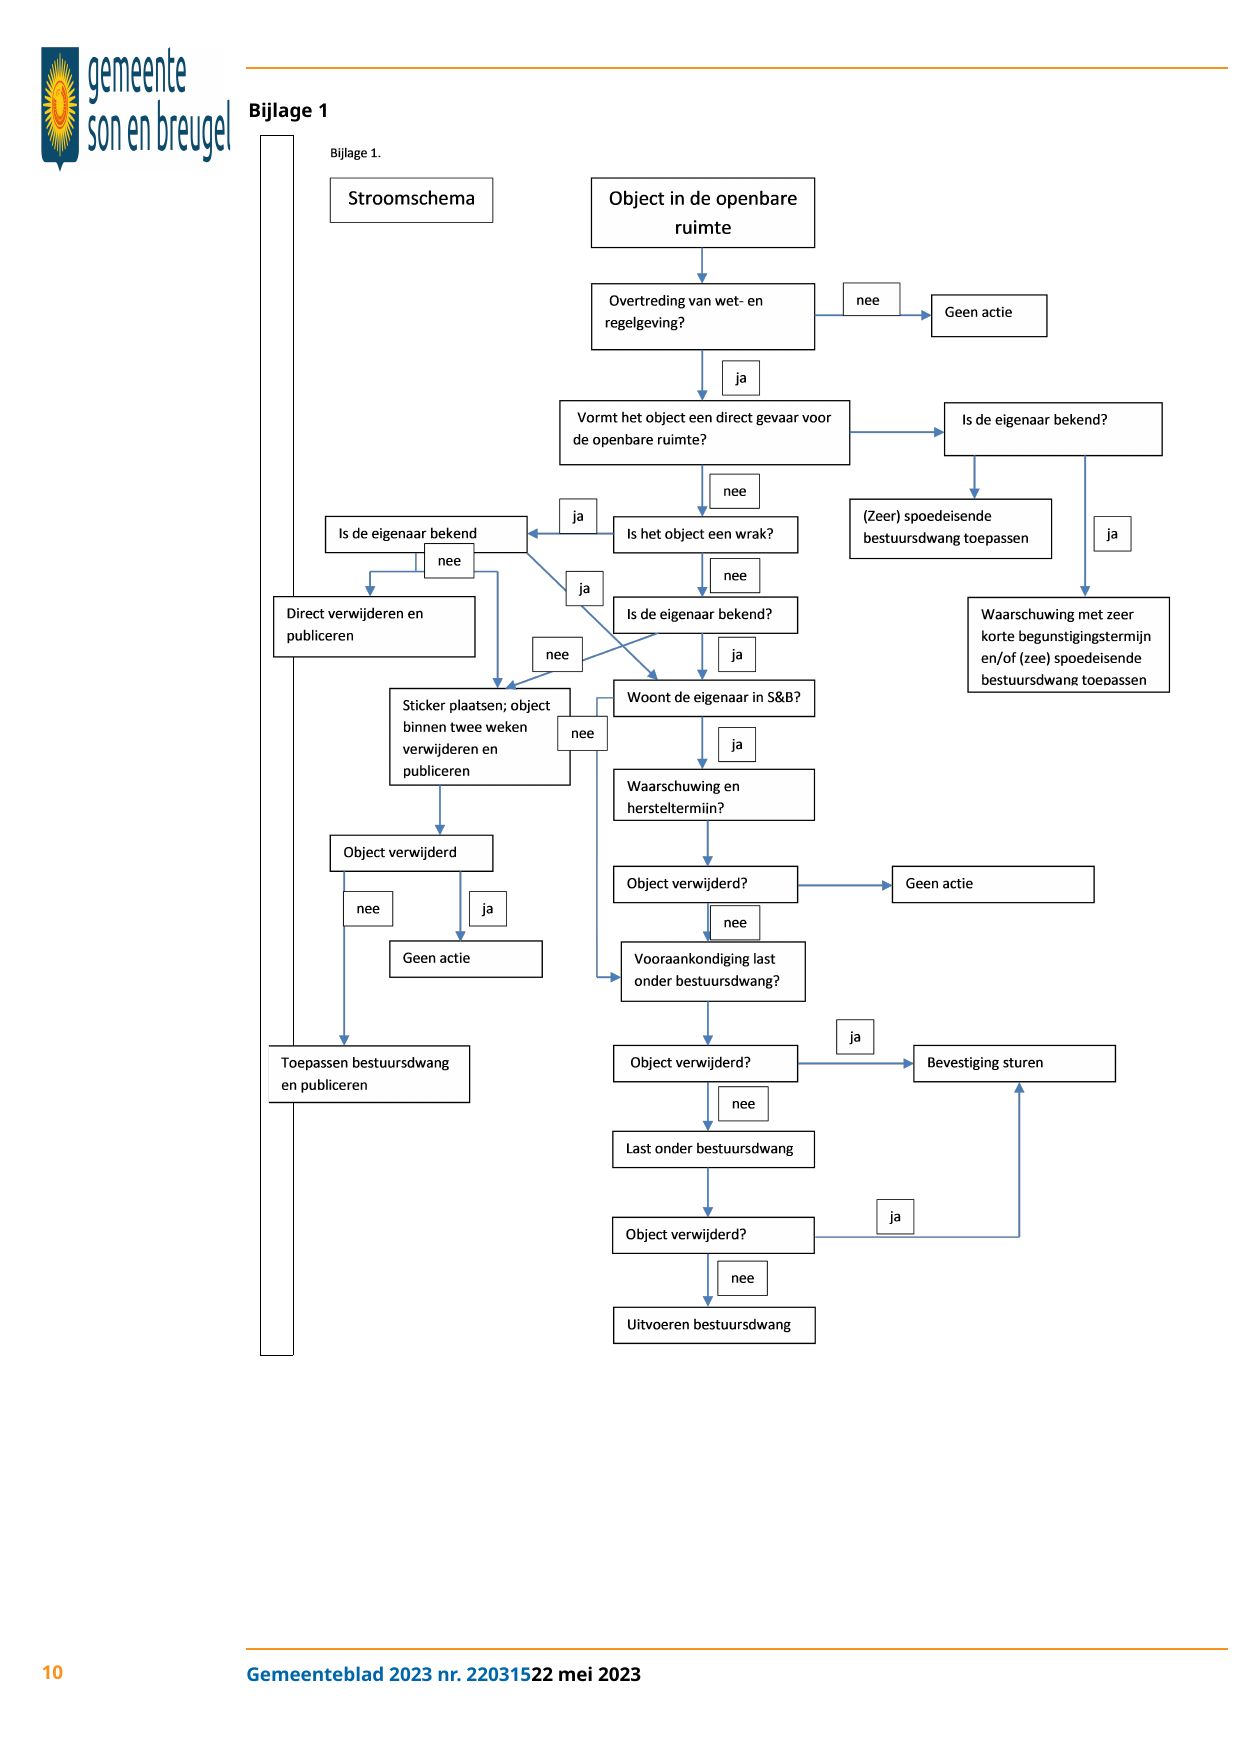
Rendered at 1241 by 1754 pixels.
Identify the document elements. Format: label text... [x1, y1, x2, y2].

picture [268, 144, 1173, 1346]
text Bijlage 1 [248, 95, 1152, 123]
picture [41, 47, 231, 172]
